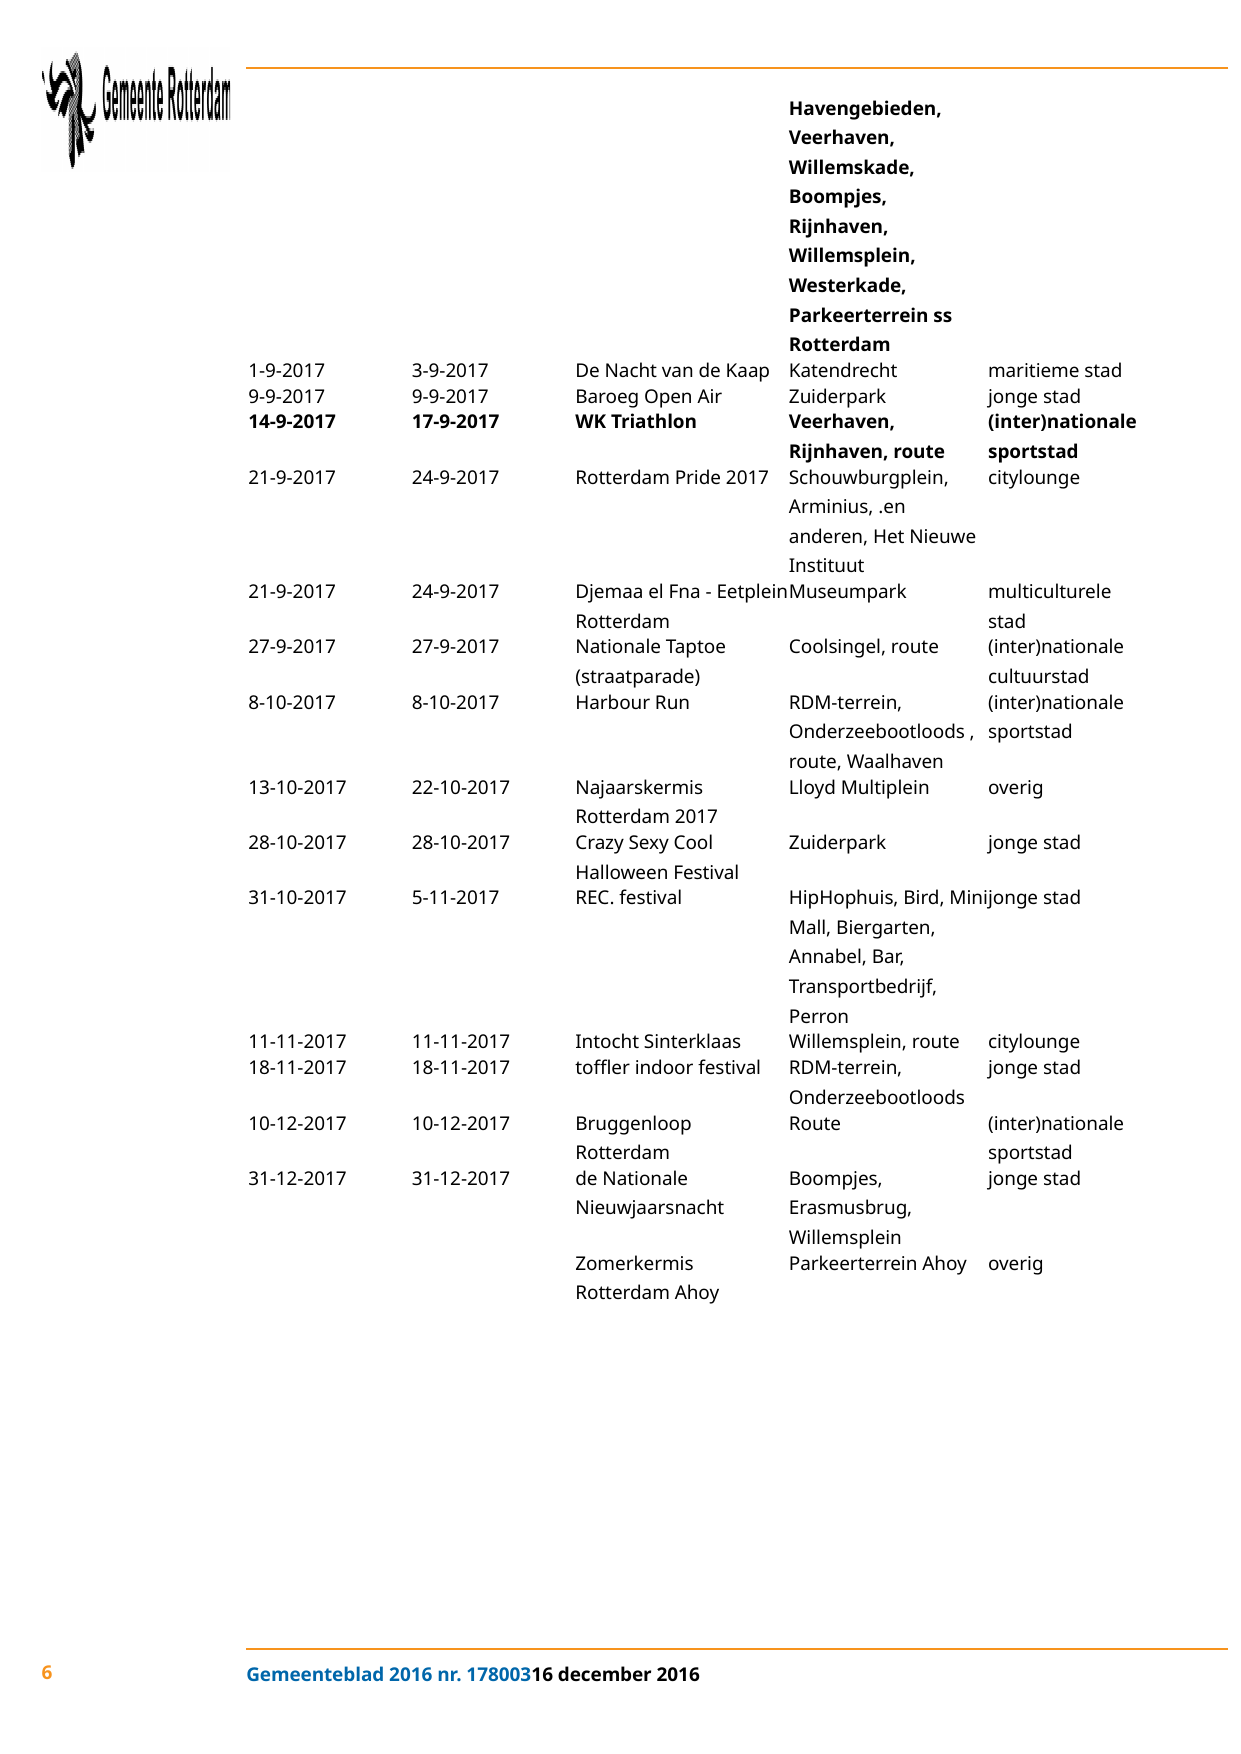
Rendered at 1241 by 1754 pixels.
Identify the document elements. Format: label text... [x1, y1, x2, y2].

table_cell 13-10-2017 [248, 774, 412, 829]
table_cell de Nationale Nieuwjaarsnacht [575, 1165, 789, 1250]
table_cell 8-10-2017 [248, 689, 412, 774]
table_cell Boompjes, Erasmusbrug, Willemsplein [789, 1165, 988, 1250]
table_cell Djemaa el Fna - Eetplein Rotterdam [575, 579, 789, 634]
table_cell 1-9-2017 [248, 357, 412, 383]
table_cell toffler indoor festival [575, 1054, 789, 1110]
table_cell (inter)nationale cultuurstad [988, 634, 1152, 689]
table_cell [412, 95, 575, 357]
table_cell REC. festival [575, 885, 789, 1029]
table_cell Harbour Run [575, 689, 789, 774]
table_cell RDM-terrein, Onderzeebootloods [789, 1054, 988, 1110]
table_cell 9-9-2017 [248, 383, 412, 409]
table_cell (inter)nationale sportstad [988, 409, 1152, 464]
table_cell jonge stad [988, 1054, 1152, 1110]
table_cell jonge stad [988, 383, 1152, 409]
table_cell 24-9-2017 [412, 579, 575, 634]
table_cell 10-12-2017 [412, 1110, 575, 1165]
table_cell overig [988, 774, 1152, 829]
table_cell (inter)nationale sportstad [988, 1110, 1152, 1165]
table_cell Route [789, 1110, 988, 1165]
table_cell Parkeerterrein Ahoy [789, 1250, 988, 1305]
table_cell Veerhaven, Rijnhaven, route [789, 409, 988, 464]
table_cell [248, 1250, 412, 1305]
table_cell Crazy Sexy Cool Halloween Festival [575, 829, 789, 884]
table_cell [412, 1250, 575, 1305]
table_cell jonge stad [988, 829, 1152, 884]
table_cell Willemsplein, route [789, 1029, 988, 1054]
table_cell 31-10-2017 [248, 885, 412, 1029]
table_cell 22-10-2017 [412, 774, 575, 829]
table_cell 24-9-2017 [412, 464, 575, 578]
table_cell [988, 95, 1152, 357]
table_cell 10-12-2017 [248, 1110, 412, 1165]
table_cell Bruggenloop Rotterdam [575, 1110, 789, 1165]
table_cell Zuiderpark [789, 383, 988, 409]
table_cell Najaarskermis Rotterdam 2017 [575, 774, 789, 829]
table_cell 21-9-2017 [248, 464, 412, 578]
table_cell Rotterdam Pride 2017 [575, 464, 789, 578]
table_cell Coolsingel, route [789, 634, 988, 689]
table_cell overig [988, 1250, 1152, 1305]
table_cell 21-9-2017 [248, 579, 412, 634]
table_cell 31-12-2017 [248, 1165, 412, 1250]
table_cell De Nacht van de Kaap [575, 357, 789, 383]
table_cell Museumpark [789, 579, 988, 634]
table_cell 8-10-2017 [412, 689, 575, 774]
table_cell 5-11-2017 [412, 885, 575, 1029]
table_cell Intocht Sinterklaas [575, 1029, 789, 1054]
table_cell Zuiderpark [789, 829, 988, 884]
table_cell 14-9-2017 [248, 409, 412, 464]
table_cell HipHophuis, Bird, Mini Mall, Biergarten, Annabel, Bar, Transportbedrijf, Perron [789, 885, 988, 1029]
table_cell 11-11-2017 [248, 1029, 412, 1054]
table_cell Nationale Taptoe (straatparade) [575, 634, 789, 689]
table_cell 28-10-2017 [248, 829, 412, 884]
table_cell RDM-terrein, Onderzeebootloods , route, Waalhaven [789, 689, 988, 774]
table_cell Havengebieden, Veerhaven, Willemskade, Boompjes, Rijnhaven, Willemsplein, Westerkade, Parkeerterrein ss Rotterdam [789, 95, 988, 357]
table_cell [575, 95, 789, 357]
table_cell 31-12-2017 [412, 1165, 575, 1250]
table_cell 18-11-2017 [412, 1054, 575, 1110]
table_cell 27-9-2017 [248, 634, 412, 689]
table_cell (inter)nationale sportstad [988, 689, 1152, 774]
table_cell 18-11-2017 [248, 1054, 412, 1110]
table_cell [248, 95, 412, 357]
table_cell Baroeg Open Air [575, 383, 789, 409]
table_cell jonge stad [988, 885, 1152, 1029]
table_cell multiculturele stad [988, 579, 1152, 634]
table_cell Lloyd Multiplein [789, 774, 988, 829]
table_cell 17-9-2017 [412, 409, 575, 464]
table_cell 27-9-2017 [412, 634, 575, 689]
table_cell citylounge [988, 464, 1152, 578]
table_cell maritieme stad [988, 357, 1152, 383]
table_cell 28-10-2017 [412, 829, 575, 884]
table_cell Schouwburgplein, Arminius, .en anderen, Het Nieuwe Instituut [789, 464, 988, 578]
table_cell WK Triathlon [575, 409, 789, 464]
table_cell Zomerkermis Rotterdam Ahoy [575, 1250, 789, 1305]
picture [41, 47, 231, 172]
table_cell jonge stad [988, 1165, 1152, 1250]
table_cell citylounge [988, 1029, 1152, 1054]
table_cell 3-9-2017 [412, 357, 575, 383]
table_cell Katendrecht [789, 357, 988, 383]
table_cell 9-9-2017 [412, 383, 575, 409]
table_cell 11-11-2017 [412, 1029, 575, 1054]
